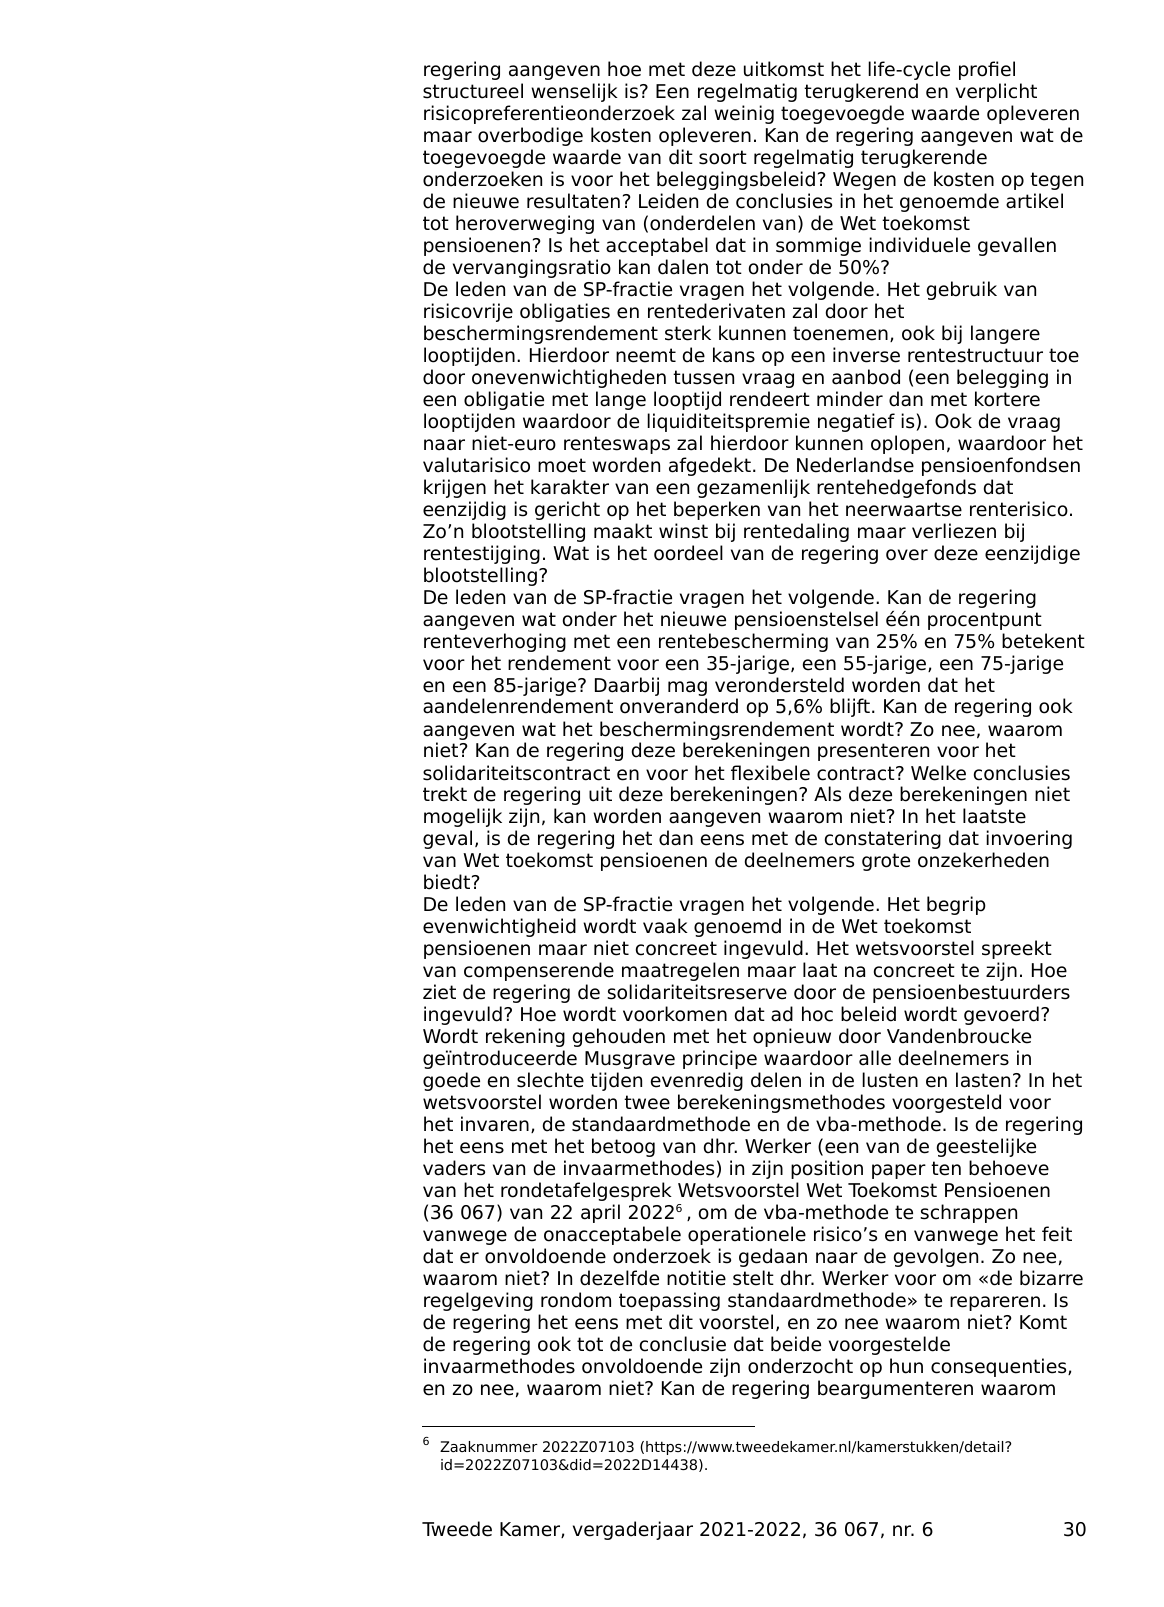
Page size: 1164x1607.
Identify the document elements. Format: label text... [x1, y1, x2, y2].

text regering aangeven hoe met deze uitkomst het life-cycle profiel structureel wenselijk is? Een regelmatig terugkerend en verplicht risicopreferentieonderzoek zal weinig toegevoegde waarde opleveren maar overbodige kosten opleveren. Kan de regering aangeven wat de toegevoegde waarde van dit soort regelmatig terugkerende onderzoeken is voor het beleggingsbeleid? Wegen de kosten op tegen de nieuwe resultaten? Leiden de conclusies in het genoemde artikel tot heroverweging van (onderdelen van) de Wet toekomst pensioenen? Is het acceptabel dat in sommige individuele gevallen de vervangingsratio kan dalen tot onder de 50%? [422, 59, 1087, 279]
text De leden van de SP-fractie vragen het volgende. Het gebruik van risicovrije obligaties en rentederivaten zal door het beschermingsrendement sterk kunnen toenemen, ook bij langere looptijden. Hierdoor neemt de kans op een inverse rentestructuur toe door onevenwichtigheden tussen vraag en aanbod (een belegging in een obligatie met lange looptijd rendeert minder dan met kortere looptijden waardoor de liquiditeitspremie negatief is). Ook de vraag naar niet-euro renteswaps zal hierdoor kunnen oplopen, waardoor het valutarisico moet worden afgedekt. De Nederlandse pensioenfondsen krijgen het karakter van een gezamenlijk rentehedgefonds dat eenzijdig is gericht op het beperken van het neerwaartse renterisico. Zo’n blootstelling maakt winst bij rentedaling maar verliezen bij rentestijging. Wat is het oordeel van de regering over deze eenzijdige blootstelling? [422, 279, 1087, 587]
text Zaaknummer 2022Z07103 (https://www.tweedekamer.nl/kamerstukken/detail?id=2022Z07103&did=2022D14438). [422, 1435, 1087, 1474]
text De leden van de SP-fractie vragen het volgende. Het begrip evenwichtigheid wordt vaak genoemd in de Wet toekomst pensioenen maar niet concreet ingevuld. Het wetsvoorstel spreekt van compenserende maatregelen maar laat na concreet te zijn. Hoe ziet de regering de solidariteitsreserve door de pensioenbestuurders ingevuld? Hoe wordt voorkomen dat ad hoc beleid wordt gevoerd? Wordt rekening gehouden met het opnieuw door Vandenbroucke geïntroduceerde Musgrave principe waardoor alle deelnemers in goede en slechte tijden evenredig delen in de lusten en lasten? In het wetsvoorstel worden twee berekeningsmethodes voorgesteld voor het invaren, de standaardmethode en de vba-methode. Is de regering het eens met het betoog van dhr. Werker (een van de geestelijke vaders van de invaarmethodes) in zijn position paper ten behoeve van het rondetafelgesprek Wetsvoorstel Wet Toekomst Pensioenen (36 067) van 22 april 2022, om de vba-methode te schrappen vanwege de onacceptabele operationele risico’s en vanwege het feit dat er onvoldoende onderzoek is gedaan naar de gevolgen. Zo nee, waarom niet? In dezelfde notitie stelt dhr. Werker voor om «de bizarre regelgeving rondom toepassing standaardmethode» te repareren. Is de regering het eens met dit voorstel, en zo nee waarom niet? Komt de regering ook tot de conclusie dat beide voorgestelde invaarmethodes onvoldoende zijn onderzocht op hun consequenties, en zo nee, waarom niet? Kan de regering beargumenteren waarom [422, 894, 1087, 1400]
text De leden van de SP-fractie vragen het volgende. Kan de regering aangeven wat onder het nieuwe pensioenstelsel één procentpunt renteverhoging met een rentebescherming van 25% en 75% betekent voor het rendement voor een 35-jarige, een 55-jarige, een 75-jarige en een 85-jarige? Daarbij mag verondersteld worden dat het aandelenrendement onveranderd op 5,6% blijft. Kan de regering ook aangeven wat het beschermingsrendement wordt? Zo nee, waarom niet? Kan de regering deze berekeningen presenteren voor het solidariteitscontract en voor het flexibele contract? Welke conclusies trekt de regering uit deze berekeningen? Als deze berekeningen niet mogelijk zijn, kan worden aangeven waarom niet? In het laatste geval, is de regering het dan eens met de constatering dat invoering van Wet toekomst pensioenen de deelnemers grote onzekerheden biedt? [422, 587, 1087, 894]
